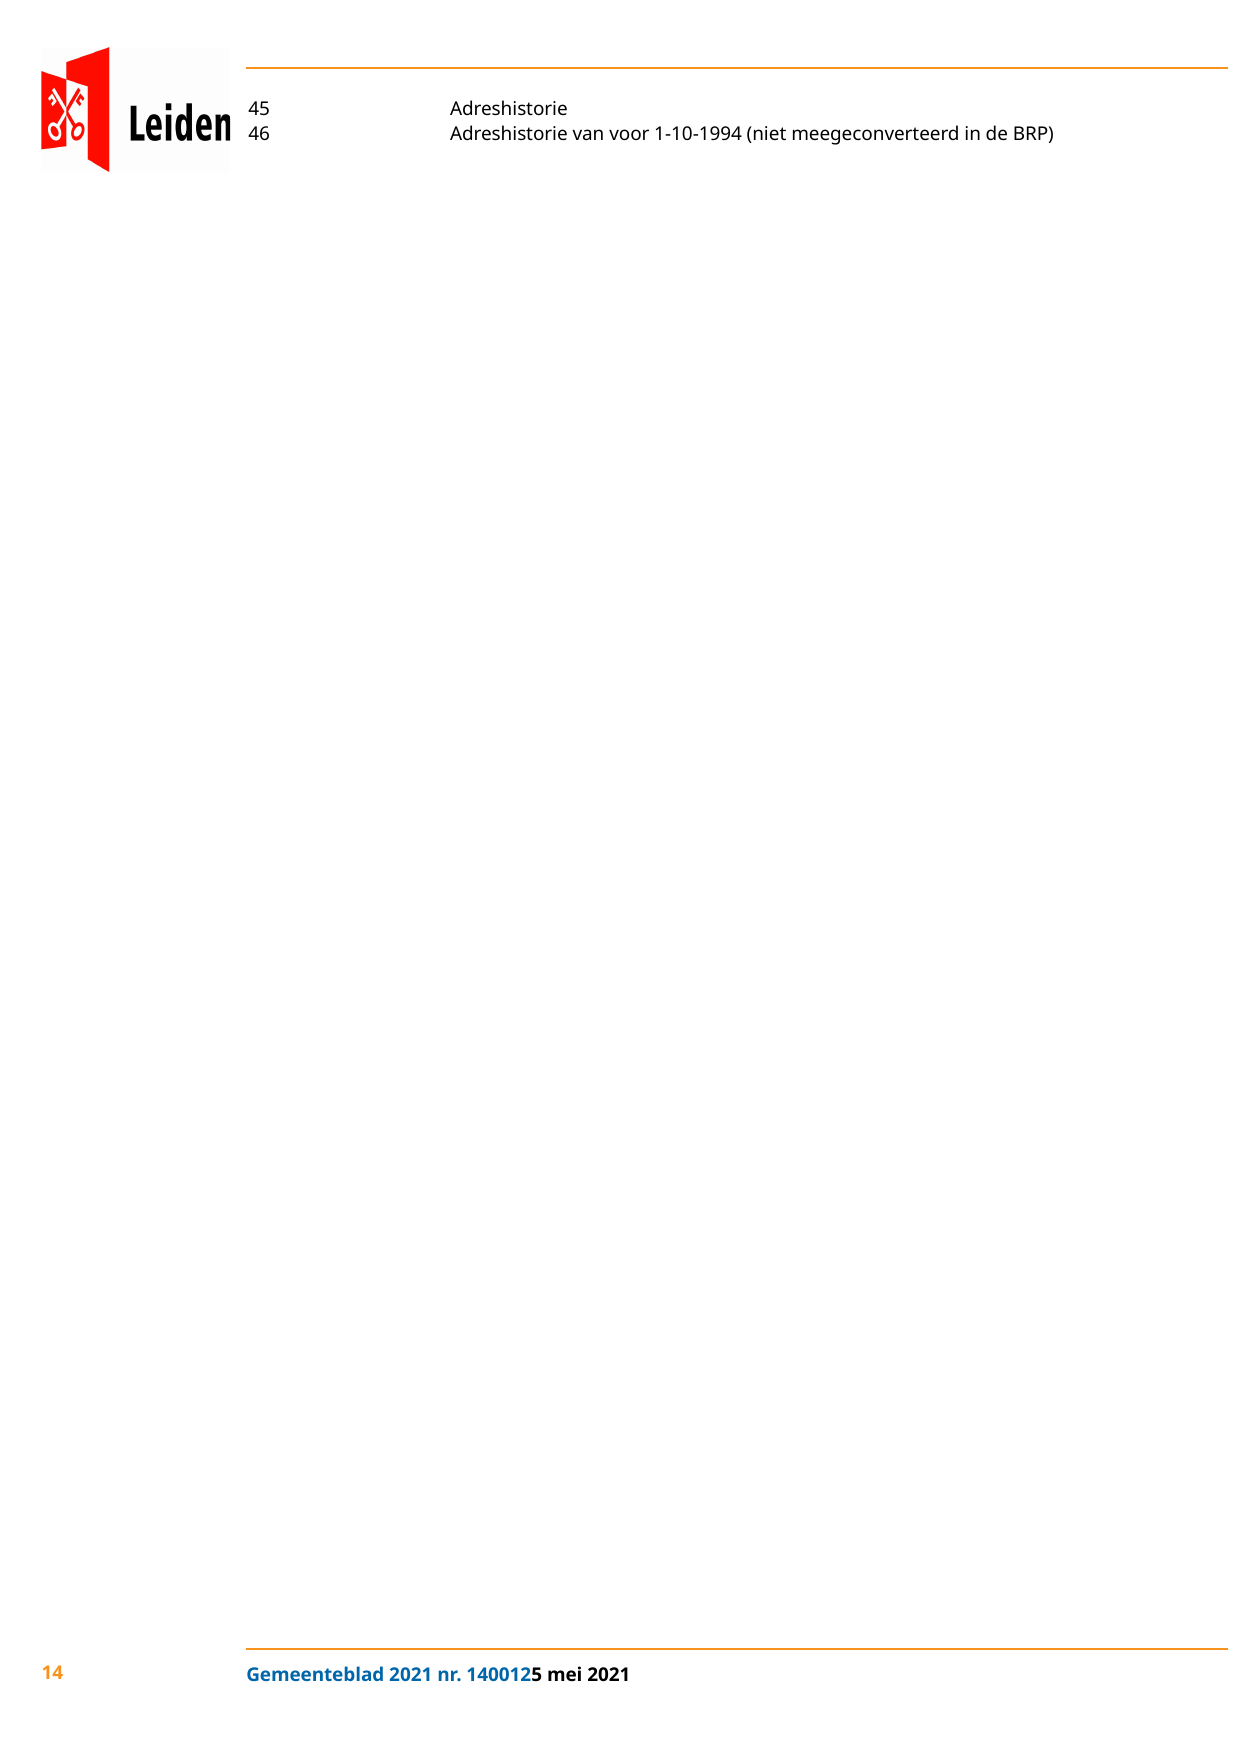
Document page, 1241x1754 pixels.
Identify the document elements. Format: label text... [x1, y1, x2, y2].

table_cell Adreshistorie van voor 1-10-1994 (niet meegeconverteerd in de BRP) [450, 121, 1152, 146]
table_cell 46 [248, 121, 450, 146]
table_cell Adreshistorie [450, 95, 1152, 121]
table_cell 45 [248, 95, 450, 121]
picture [41, 47, 231, 172]
